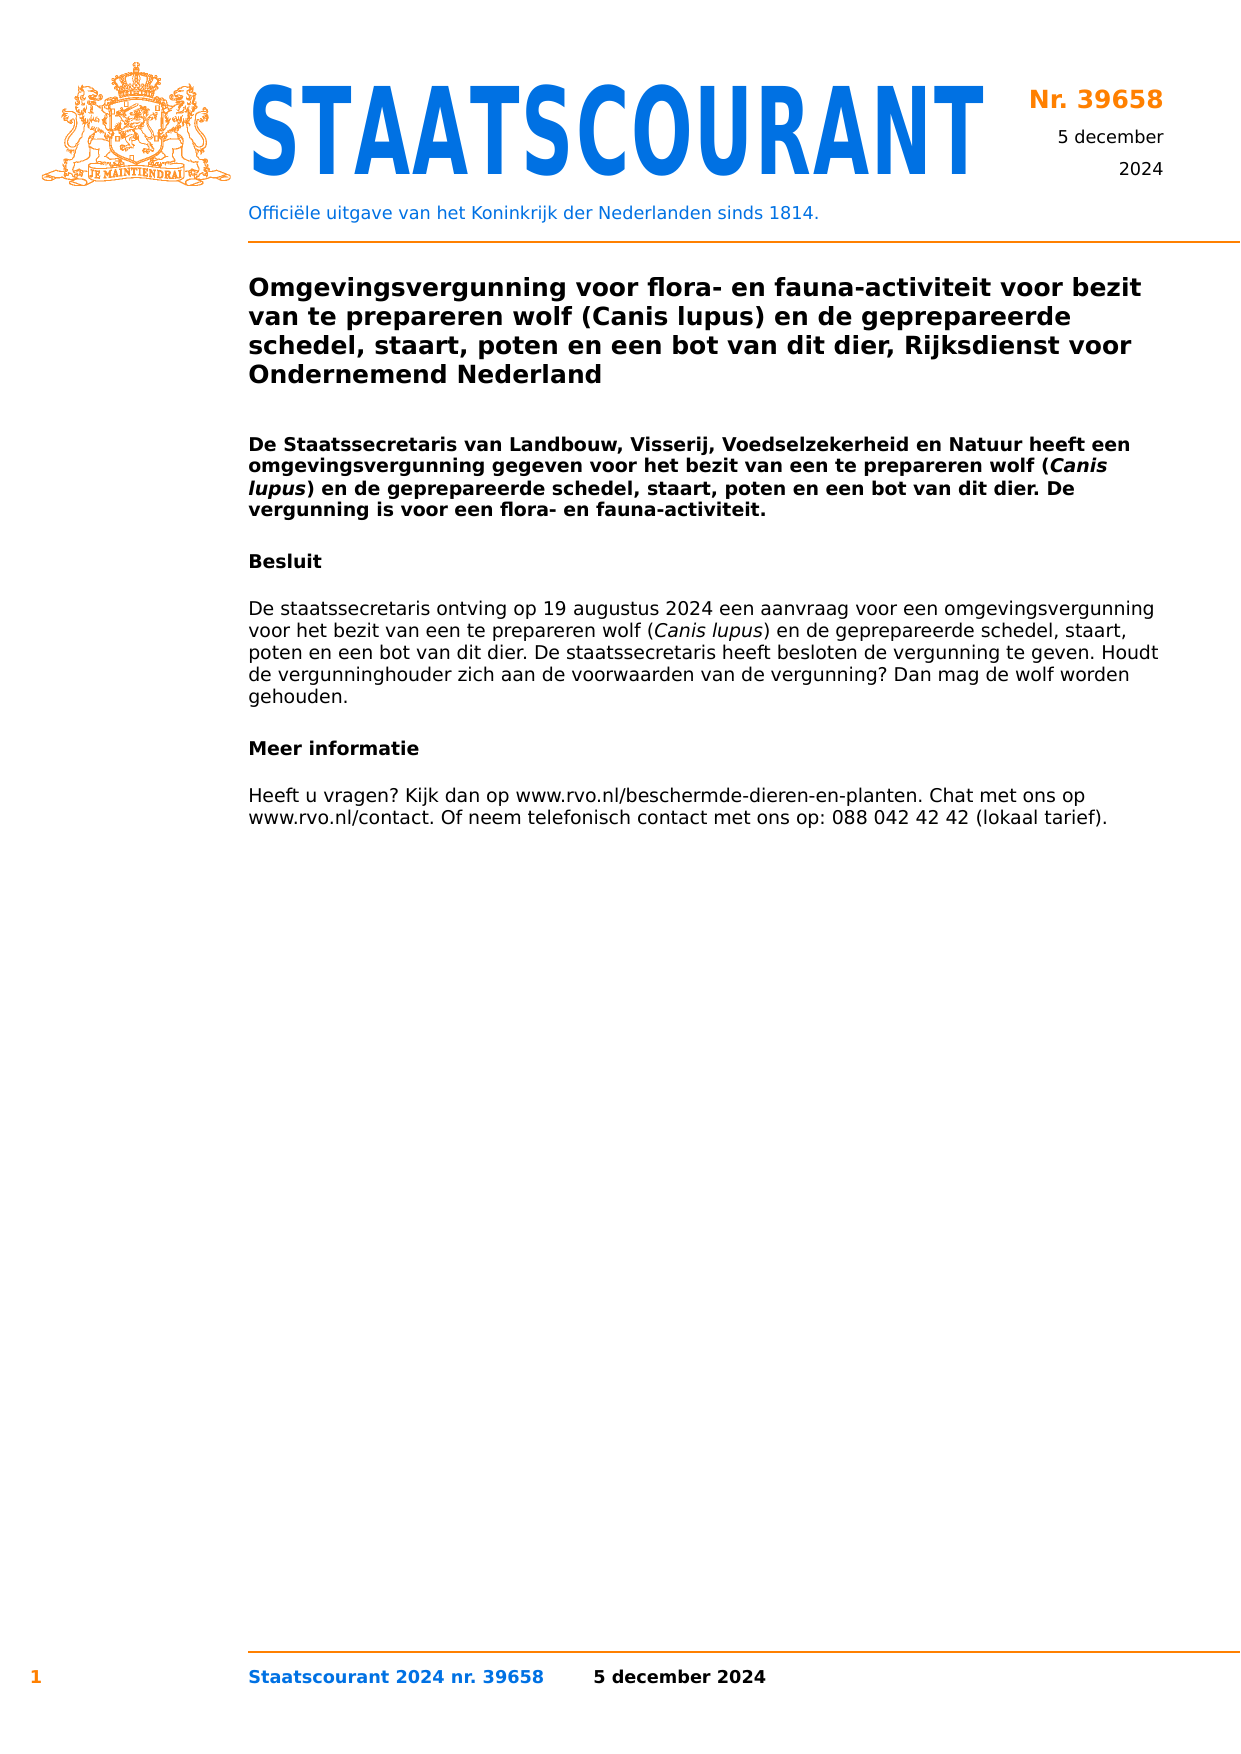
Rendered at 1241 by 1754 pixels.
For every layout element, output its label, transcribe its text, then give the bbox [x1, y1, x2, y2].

text De Staatssecretaris van Landbouw, Visserij, Voedselzekerheid en Natuur heeft een omgevingsvergunning gegeven voor het bezit van een te prepareren wolf (Canis lupus) en de geprepareerde schedel, staart, poten en een bot van dit dier. De vergunning is voor een flora- en fauna-activiteit. [248, 433, 1163, 521]
text Heeft u vragen? Kijk dan op www.rvo.nl/beschermde-dieren-en-planten. Chat met ons op www.rvo.nl/contact. Of neem telefonisch contact met ons op: 088 042 42 42 (lokaal tarief). [248, 785, 1163, 829]
table_header [25, 62, 248, 241]
text De staatssecretaris ontving op 19 augustus 2024 een aanvraag voor een omgevingsvergunning voor het bezit van een te prepareren wolf (Canis lupus) en de geprepareerde schedel, staart, poten en een bot van dit dier. De staatssecretaris heeft besloten de vergunning te geven. Houdt de vergunninghouder zich aan de voorwaarden van de vergunning? Dan mag de wolf worden gehouden. [248, 598, 1163, 708]
subtitle Omgevingsvergunning voor flora- en fauna-activiteit voor bezit van te prepareren wolf (Canis lupus) en de geprepareerde schedel, staart, poten en een bot van dit dier, Rijksdienst voor Ondernemend Nederland [248, 273, 1163, 390]
subtitle Besluit [248, 551, 1163, 573]
table_cell 5 december [998, 121, 1240, 153]
table_header Nr. 39658 [998, 62, 1240, 121]
table_cell 2024 [998, 153, 1240, 203]
table_header STAATSCOURANT [248, 62, 998, 203]
subtitle Meer informatie [248, 738, 1163, 760]
picture [41, 62, 231, 186]
table_cell Officiële uitgave van het Koninkrijk der Nederlanden sinds 1814. [248, 203, 1240, 241]
